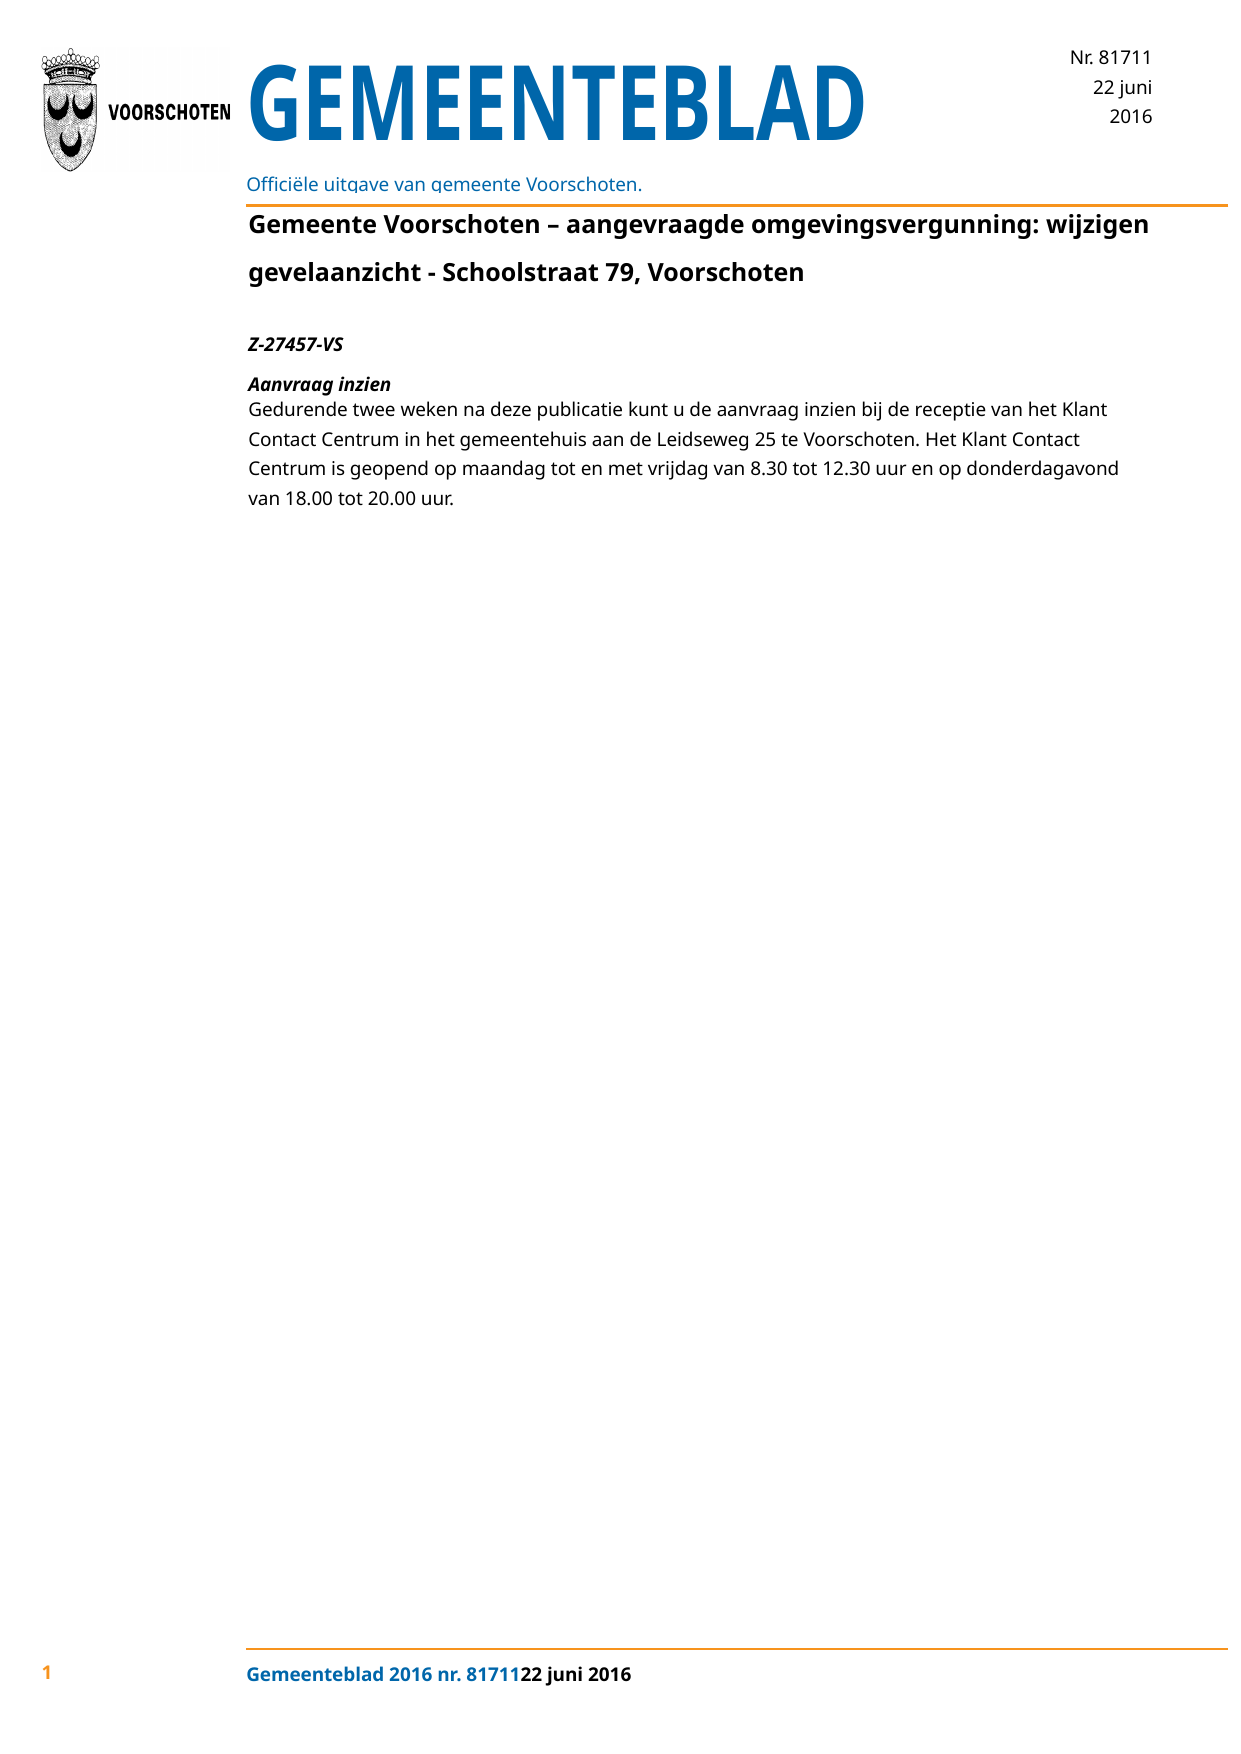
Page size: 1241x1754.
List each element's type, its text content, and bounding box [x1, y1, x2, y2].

text Aanvraag inzien [248, 371, 1152, 396]
text Gemeente Voorschoten – aangevraagde omgevingsvergunning: wijzigen gevelaanzicht - Schoolstraat 79, Voorschoten [248, 207, 1152, 288]
text Z-27457-VS [248, 331, 1152, 357]
picture [41, 47, 231, 172]
text Gedurende twee weken na deze publicatie kunt u de aanvraag inzien bij de receptie van het Klant Contact Centrum in het gemeentehuis aan de Leidseweg 25 te Voorschoten. Het Klant Contact Centrum is geopend op maandag tot en met vrijdag van 8.30 tot 12.30 uur en op donderdagavond van 18.00 tot 20.00 uur. [248, 396, 1152, 511]
